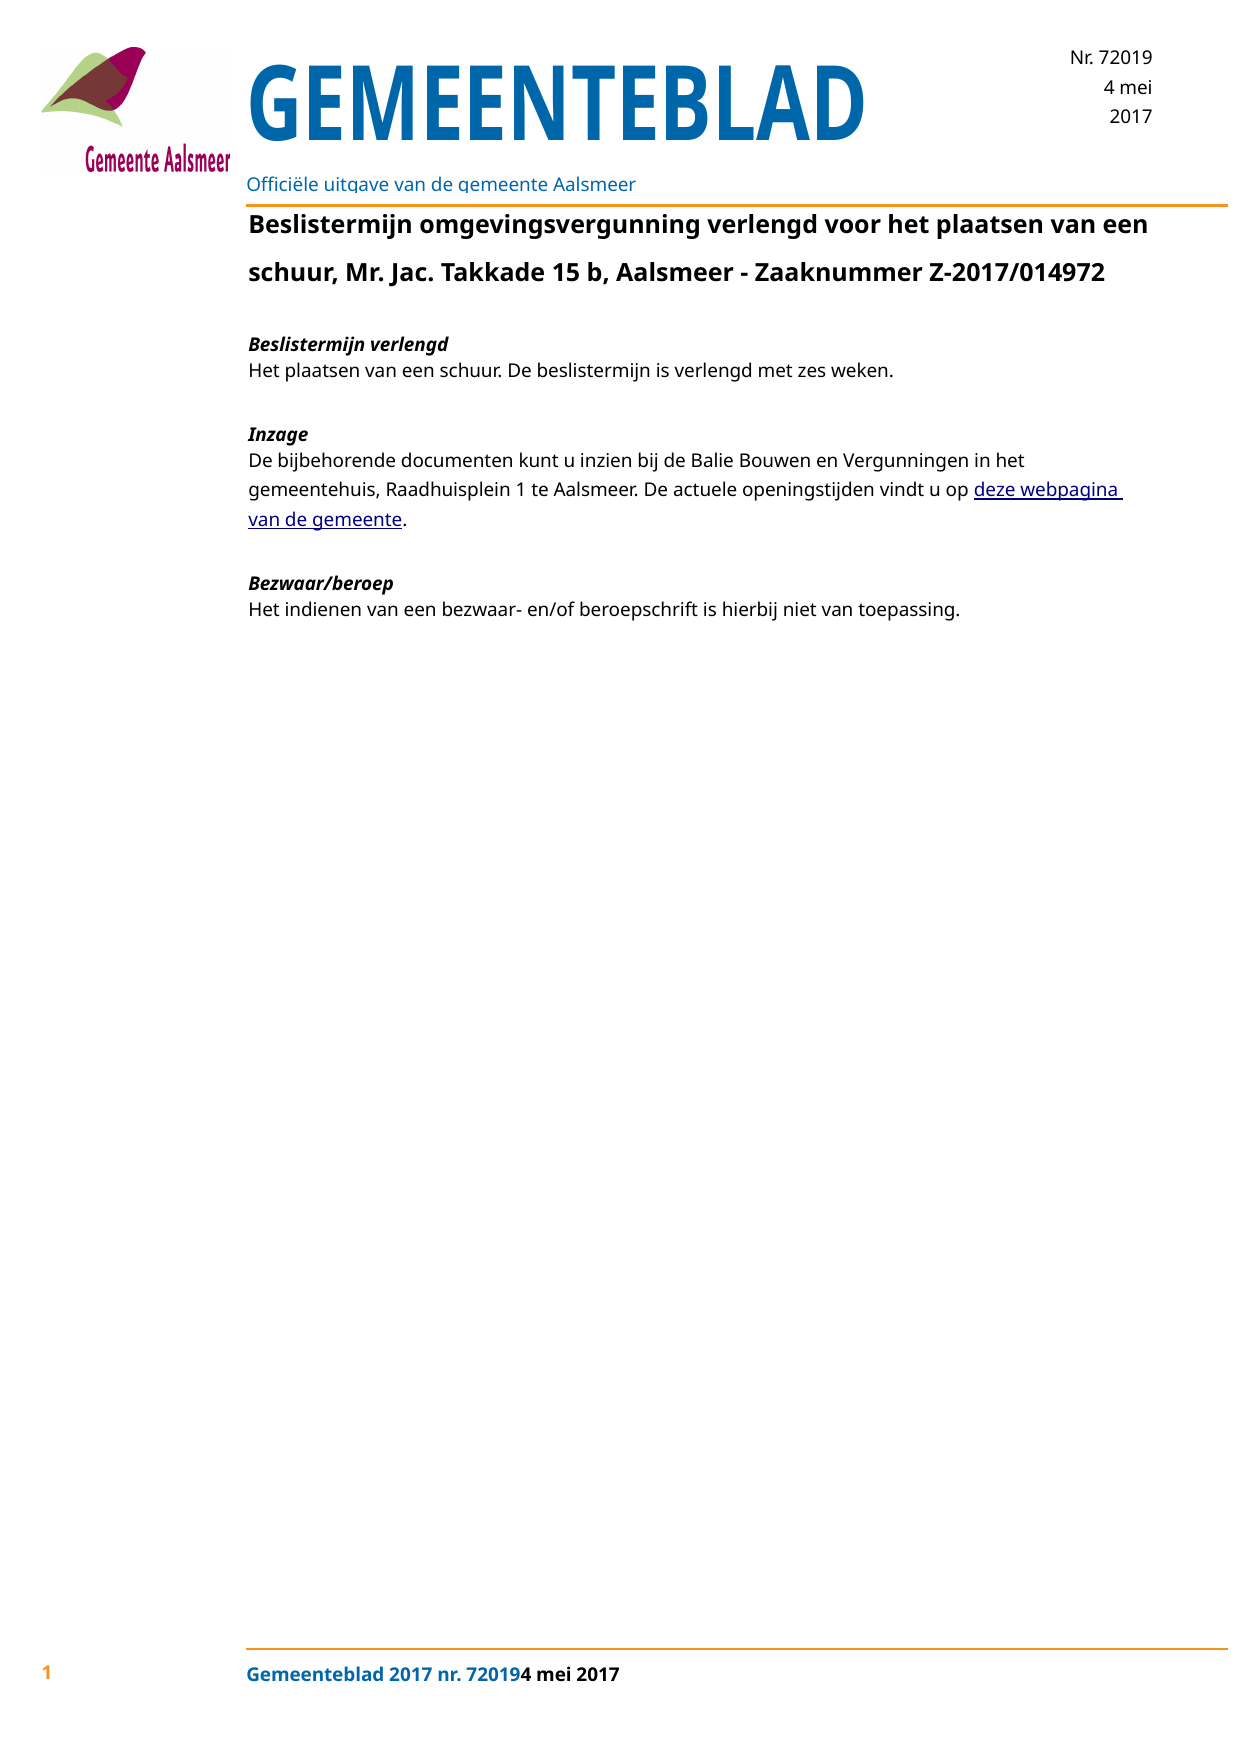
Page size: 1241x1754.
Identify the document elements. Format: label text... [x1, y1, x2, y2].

text Beslistermijn omgevingsvergunning verlengd voor het plaatsen van een schuur, Mr. Jac. Takkade 15 b, Aalsmeer - Zaaknummer Z-2017/014972 [248, 207, 1152, 288]
text Bezwaar/beroep [248, 570, 1152, 596]
text Het plaatsen van een schuur. De beslistermijn is verlengd met zes weken. [248, 357, 1152, 383]
text Beslistermijn verlengd [248, 331, 1152, 357]
text De bijbehorende documenten kunt u inzien bij de Balie Bouwen en Vergunningen in het gemeentehuis, Raadhuisplein 1 te Aalsmeer. De actuele openingstijden vindt u op deze webpagina van de gemeente. [248, 447, 1152, 532]
text Het indienen van een bezwaar- en/of beroepschrift is hierbij niet van toepassing. [248, 596, 1152, 621]
picture [41, 47, 231, 172]
text Inzage [248, 421, 1152, 447]
